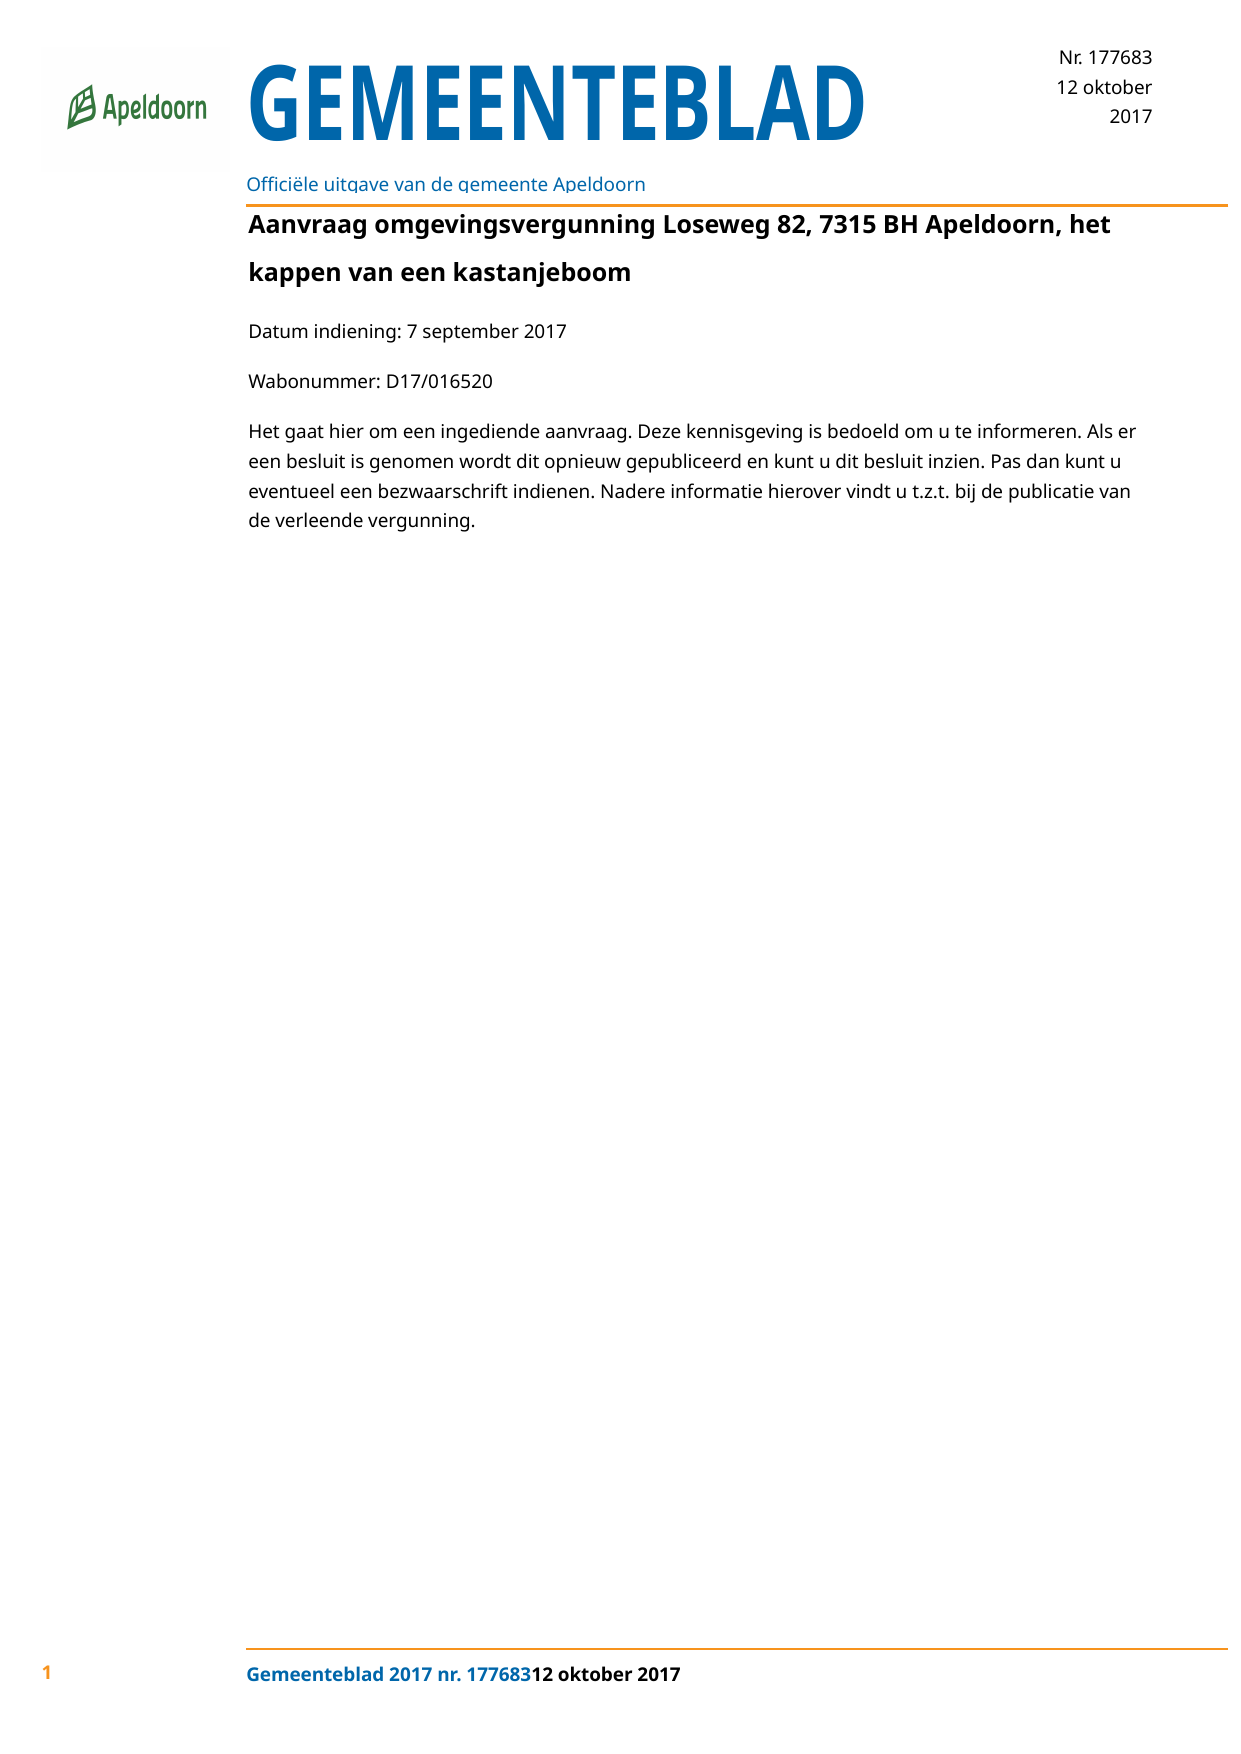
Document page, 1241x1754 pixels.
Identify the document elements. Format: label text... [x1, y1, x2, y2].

text Wabonummer: D17/016520 [248, 368, 1152, 394]
text Het gaat hier om een ingediende aanvraag. Deze kennisgeving is bedoeld om u te informeren. Als er een besluit is genomen wordt dit opnieuw gepubliceerd en kunt u dit besluit inzien. Pas dan kunt u eventueel een bezwaarschrift indienen. Nadere informatie hierover vindt u t.z.t. bij de publicatie van de verleende vergunning. [248, 419, 1152, 533]
text Aanvraag omgevingsvergunning Loseweg 82, 7315 BH Apeldoorn, het kappen van een kastanjeboom [248, 207, 1152, 288]
text Datum indiening: 7 september 2017 [248, 318, 1152, 344]
picture [41, 47, 231, 172]
